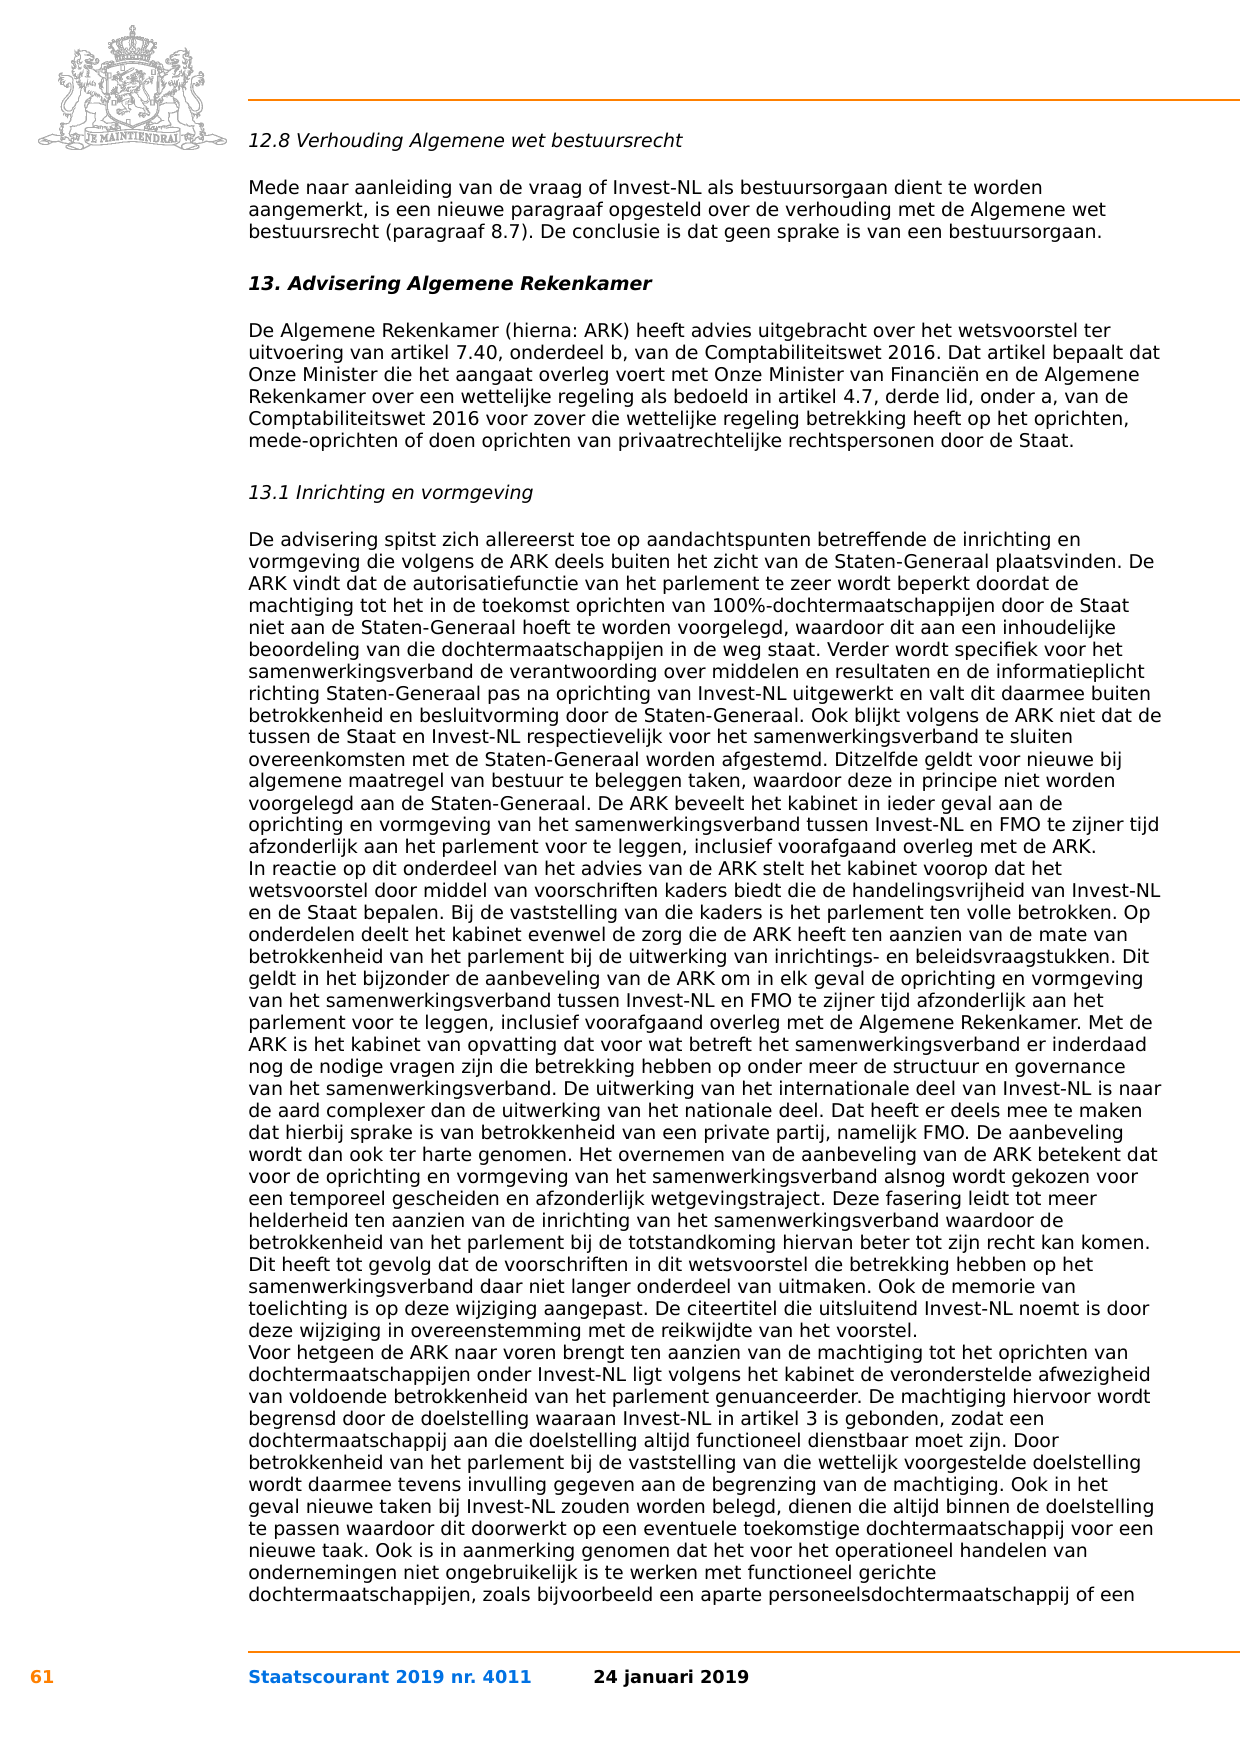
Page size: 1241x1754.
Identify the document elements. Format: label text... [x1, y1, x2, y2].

text Mede naar aanleiding van de vraag of Invest-NL als bestuursorgaan dient te worden aangemerkt, is een nieuwe paragraaf opgesteld over de verhouding met de Algemene wet bestuursrecht (paragraaf 8.7). De conclusie is dat geen sprake is van een bestuursorgaan. [248, 177, 1163, 243]
text In reactie op dit onderdeel van het advies van de ARK stelt het kabinet voorop dat het wetsvoorstel door middel van voorschriften kaders biedt die de handelingsvrijheid van Invest-NL en de Staat bepalen. Bij de vaststelling van die kaders is het parlement ten volle betrokken. Op onderdelen deelt het kabinet evenwel de zorg die de ARK heeft ten aanzien van de mate van betrokkenheid van het parlement bij de uitwerking van inrichtings- en beleidsvraagstukken. Dit geldt in het bijzonder de aanbeveling van de ARK om in elk geval de oprichting en vormgeving van het samenwerkingsverband tussen Invest-NL en FMO te zijner tijd afzonderlijk aan het parlement voor te leggen, inclusief voorafgaand overleg met de Algemene Rekenkamer. Met de ARK is het kabinet van opvatting dat voor wat betreft het samenwerkingsverband er inderdaad nog de nodige vragen zijn die betrekking hebben op onder meer de structuur en governance van het samenwerkingsverband. De uitwerking van het internationale deel van Invest-NL is naar de aard complexer dan de uitwerking van het nationale deel. Dat heeft er deels mee te maken dat hierbij sprake is van betrokkenheid van een private partij, namelijk FMO. De aanbeveling wordt dan ook ter harte genomen. Het overnemen van de aanbeveling van de ARK betekent dat voor de oprichting en vormgeving van het samenwerkingsverband alsnog wordt gekozen voor een temporeel gescheiden en afzonderlijk wetgevingstraject. Deze fasering leidt tot meer helderheid ten aanzien van de inrichting van het samenwerkingsverband waardoor de betrokkenheid van het parlement bij de totstandkoming hiervan beter tot zijn recht kan komen. Dit heeft tot gevolg dat de voorschriften in dit wetsvoorstel die betrekking hebben op het samenwerkingsverband daar niet langer onderdeel van uitmaken. Ook de memorie van toelichting is op deze wijziging aangepast. De citeertitel die uitsluitend Invest-NL noemt is door deze wijziging in overeenstemming met de reikwijdte van het voorstel. [248, 858, 1163, 1342]
text De Algemene Rekenkamer (hierna: ARK) heeft advies uitgebracht over het wetsvoorstel ter uitvoering van artikel 7.40, onderdeel b, van de Comptabiliteitswet 2016. Dat artikel bepaalt dat Onze Minister die het aangaat overleg voert met Onze Minister van Financiën en de Algemene Rekenkamer over een wettelijke regeling als bedoeld in artikel 4.7, derde lid, onder a, van de Comptabiliteitswet 2016 voor zover die wettelijke regeling betrekking heeft op het oprichten, mede-oprichten of doen oprichten van privaatrechtelijke rechtspersonen door de Staat. [248, 320, 1163, 452]
text Voor hetgeen de ARK naar voren brengt ten aanzien van de machtiging tot het oprichten van dochtermaatschappijen onder Invest-NL ligt volgens het kabinet de veronderstelde afwezigheid van voldoende betrokkenheid van het parlement genuanceerder. De machtiging hiervoor wordt begrensd door de doelstelling waaraan Invest-NL in artikel 3 is gebonden, zodat een dochtermaatschappij aan die doelstelling altijd functioneel dienstbaar moet zijn. Door betrokkenheid van het parlement bij de vaststelling van die wettelijk voorgestelde doelstelling wordt daarmee tevens invulling gegeven aan de begrenzing van de machtiging. Ook in het geval nieuwe taken bij Invest-NL zouden worden belegd, dienen die altijd binnen de doelstelling te passen waardoor dit doorwerkt op een eventuele toekomstige dochtermaatschappij voor een nieuwe taak. Ook is in aanmerking genomen dat het voor het operationeel handelen van ondernemingen niet ongebruikelijk is te werken met functioneel gerichte dochtermaatschappijen, zoals bijvoorbeeld een aparte personeelsdochtermaatschappij of een [248, 1342, 1163, 1606]
subtitle 13.1 Inrichting en vormgeving [248, 482, 1163, 504]
text De advisering spitst zich allereerst toe op aandachtspunten betreffende de inrichting en vormgeving die volgens de ARK deels buiten het zicht van de Staten-Generaal plaatsvinden. De ARK vindt dat de autorisatiefunctie van het parlement te zeer wordt beperkt doordat de machtiging tot het in de toekomst oprichten van 100%-dochtermaatschappijen door de Staat niet aan de Staten-Generaal hoeft te worden voorgelegd, waardoor dit aan een inhoudelijke beoordeling van die dochtermaatschappijen in de weg staat. Verder wordt specifiek voor het samenwerkingsverband de verantwoording over middelen en resultaten en de informatieplicht richting Staten-Generaal pas na oprichting van Invest-NL uitgewerkt en valt dit daarmee buiten betrokkenheid en besluitvorming door de Staten-Generaal. Ook blijkt volgens de ARK niet dat de tussen de Staat en Invest-NL respectievelijk voor het samenwerkingsverband te sluiten overeenkomsten met de Staten-Generaal worden afgestemd. Ditzelfde geldt voor nieuwe bij algemene maatregel van bestuur te beleggen taken, waardoor deze in principe niet worden voorgelegd aan de Staten-Generaal. De ARK beveelt het kabinet in ieder geval aan de oprichting en vormgeving van het samenwerkingsverband tussen Invest-NL en FMO te zijner tijd afzonderlijk aan het parlement voor te leggen, inclusief voorafgaand overleg met de ARK. [248, 529, 1163, 858]
picture [38, 25, 227, 150]
subtitle 13. Advisering Algemene Rekenkamer [248, 273, 1163, 295]
subtitle 12.8 Verhouding Algemene wet bestuursrecht [248, 130, 1163, 152]
